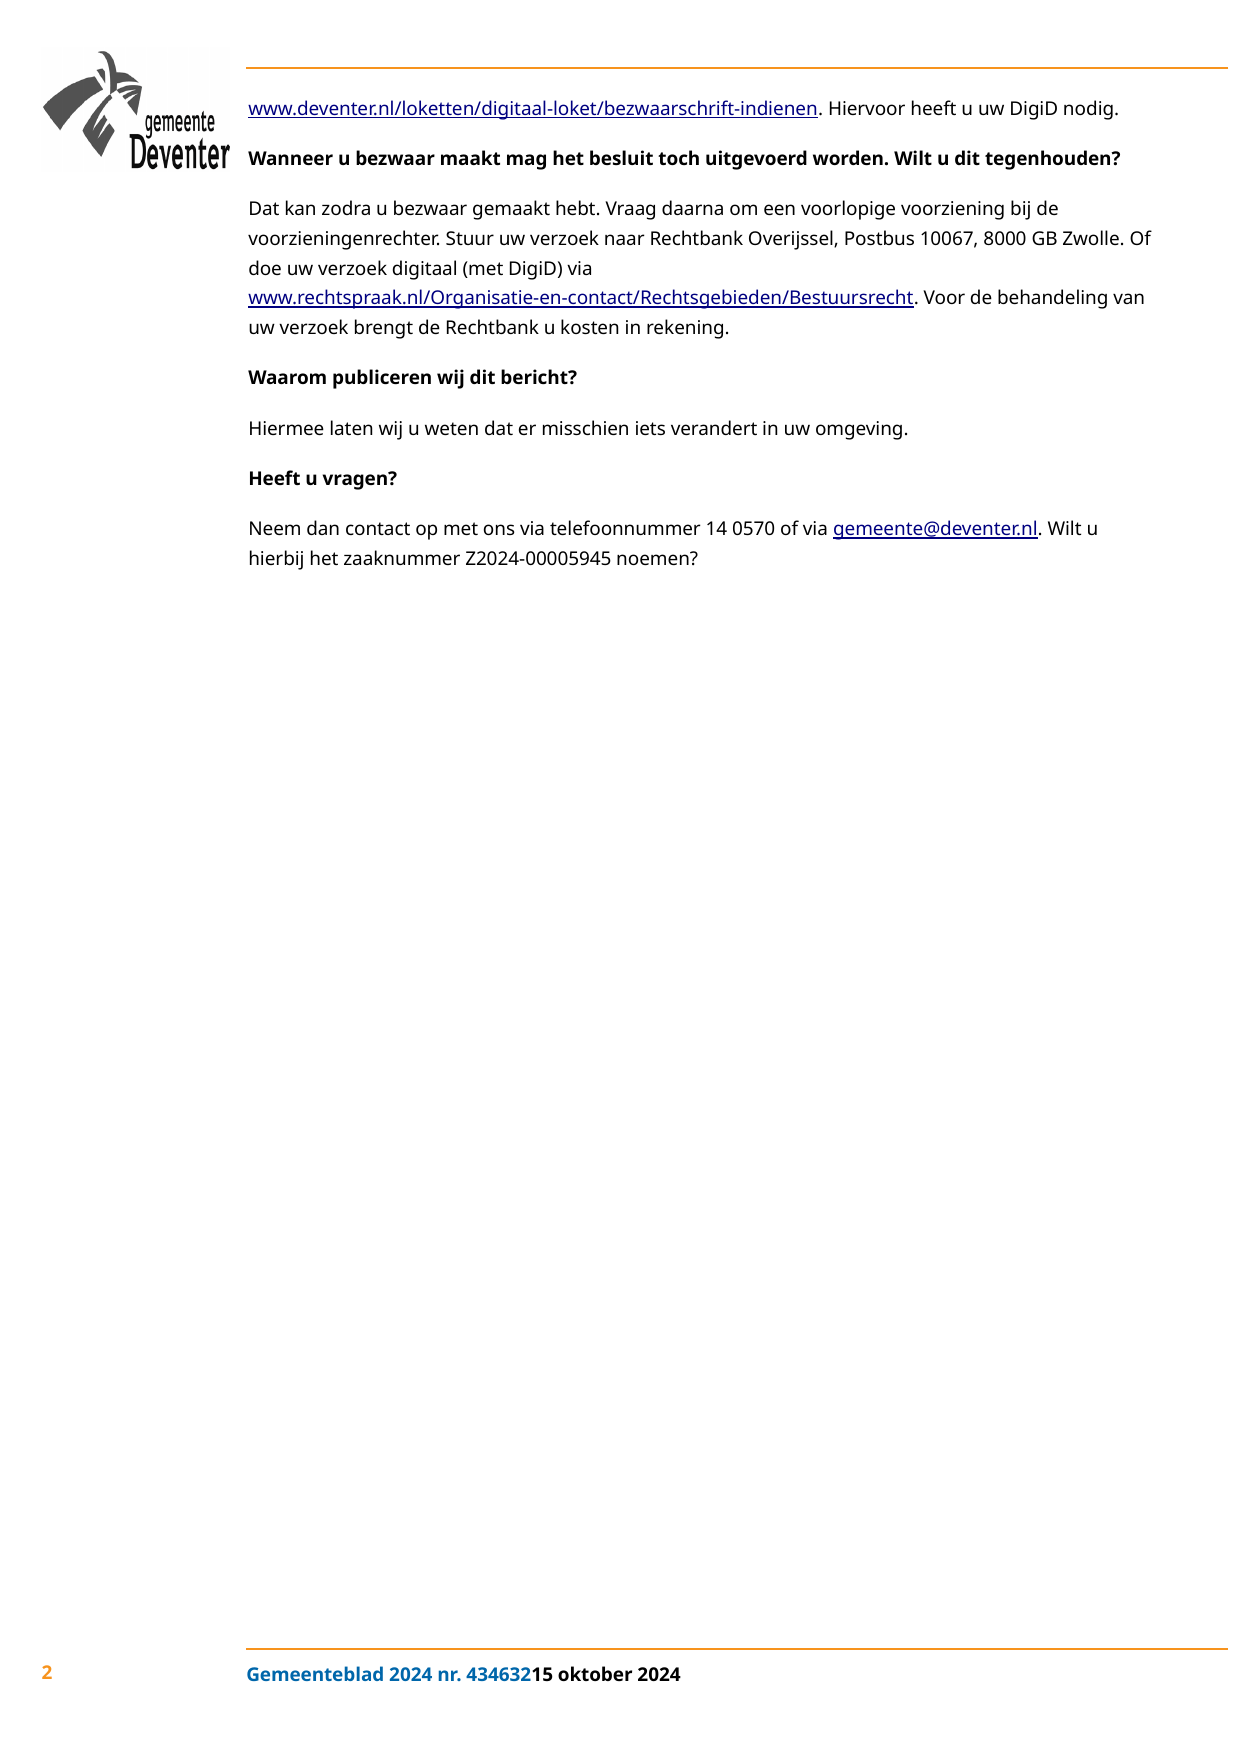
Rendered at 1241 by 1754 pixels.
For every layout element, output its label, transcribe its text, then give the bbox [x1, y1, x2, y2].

text Waarom publiceren wij dit bericht? [248, 364, 1152, 390]
picture [41, 47, 231, 172]
text Heeft u vragen? [248, 465, 1152, 491]
text Dat kan zodra u bezwaar gemaakt hebt. Vraag daarna om een voorlopige voorziening bij de voorzieningenrechter. Stuur uw verzoek naar Rechtbank Overijssel, Postbus 10067, 8000 GB Zwolle. Of doe uw verzoek digitaal (met DigiD) via www.rechtspraak.nl/Organisatie-en-contact/Rechtsgebieden/Bestuursrecht. Voor de behandeling van uw verzoek brengt de Rechtbank u kosten in rekening. [248, 196, 1152, 340]
text www.deventer.nl/loketten/digitaal-loket/bezwaarschrift-indienen. Hiervoor heeft u uw DigiD nodig. [248, 95, 1152, 121]
text Hiermee laten wij u weten dat er misschien iets verandert in uw omgeving. [248, 415, 1152, 441]
text Wanneer u bezwaar maakt mag het besluit toch uitgevoerd worden. Wilt u dit tegenhouden? [248, 145, 1152, 171]
text Neem dan contact op met ons via telefoonnummer 14 0570 of via gemeente@deventer.nl. Wilt u hierbij het zaaknummer Z2024-00005945 noemen? [248, 516, 1152, 571]
